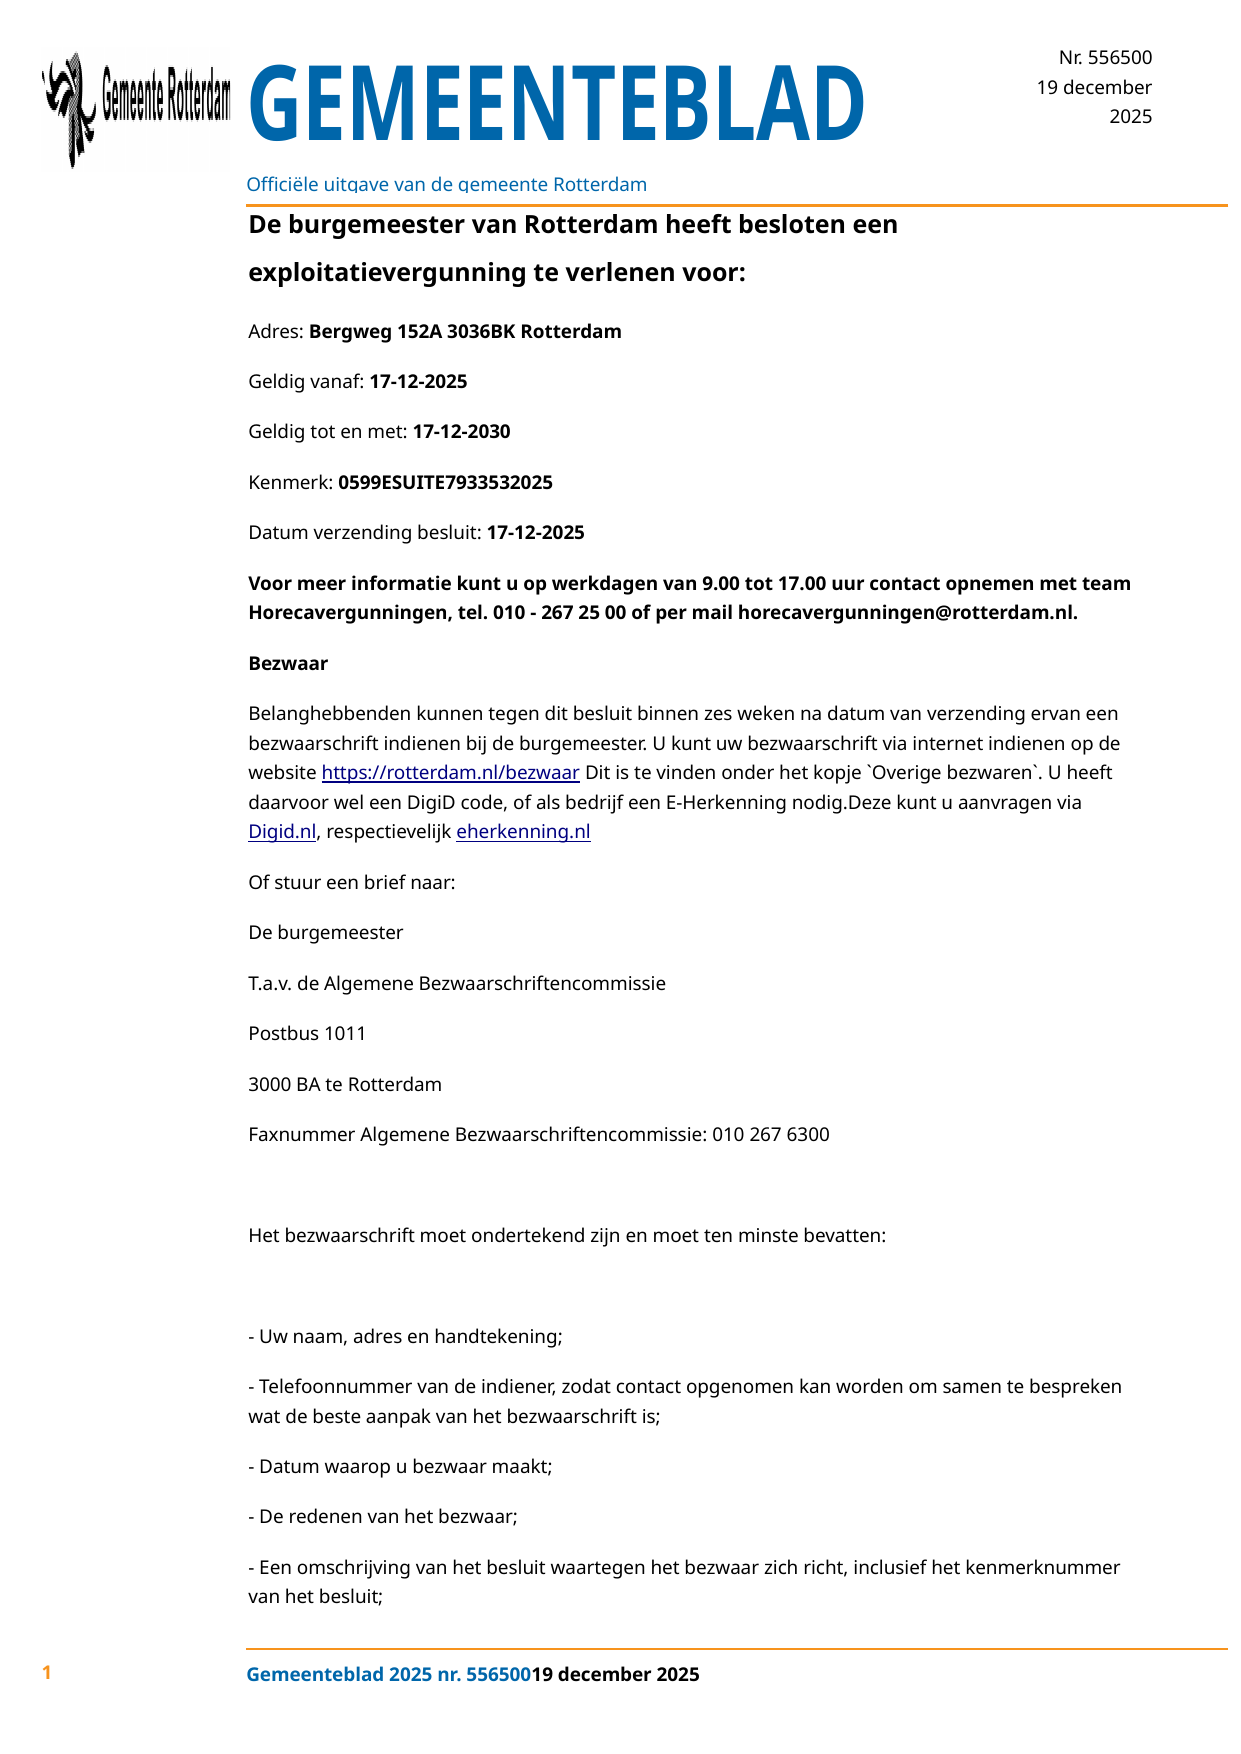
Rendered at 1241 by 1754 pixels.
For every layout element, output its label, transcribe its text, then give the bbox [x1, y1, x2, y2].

text Postbus 1011 [248, 1020, 1152, 1046]
text - De redenen van het bezwaar; [248, 1504, 1152, 1529]
text - Datum waarop u bezwaar maakt; [248, 1453, 1152, 1479]
text De burgemeester [248, 919, 1152, 945]
text - Telefoonnummer van de indiener, zodat contact opgenomen kan worden om samen te bespreken wat de beste aanpak van het bezwaarschrift is; [248, 1373, 1152, 1429]
picture [41, 47, 231, 172]
text - Uw naam, adres en handtekening; [248, 1323, 1152, 1349]
text Het bezwaarschrift moet ondertekend zijn en moet ten minste bevatten: [248, 1222, 1152, 1248]
text 3000 BA te Rotterdam [248, 1071, 1152, 1097]
text Bezwaar [248, 650, 1152, 676]
text De burgemeester van Rotterdam heeft besloten een exploitatievergunning te verlenen voor: [248, 207, 1152, 288]
text - Een omschrijving van het besluit waartegen het bezwaar zich richt, inclusief het kenmerknummer van het besluit; [248, 1554, 1152, 1609]
text Adres: Bergweg 152A 3036BK Rotterdam [248, 318, 1152, 344]
text Datum verzending besluit: 17-12-2025 [248, 519, 1152, 545]
text Faxnummer Algemene Bezwaarschriftencommissie: 010 267 6300 [248, 1121, 1152, 1147]
text T.a.v. de Algemene Bezwaarschriftencommissie [248, 970, 1152, 996]
text Geldig tot en met: 17-12-2030 [248, 419, 1152, 444]
text Geldig vanaf: 17-12-2025 [248, 368, 1152, 394]
text Kenmerk: 0599ESUITE7933532025 [248, 469, 1152, 495]
text Of stuur een brief naar: [248, 869, 1152, 895]
text Belanghebbenden kunnen tegen dit besluit binnen zes weken na datum van verzending ervan een bezwaarschrift indienen bij de burgemeester. U kunt uw bezwaarschrift via internet indienen op de website https://rotterdam.nl/bezwaar Dit is te vinden onder het kopje `Overige bezwaren`. U heeft daarvoor wel een DigiD code, of als bedrijf een E-Herkenning nodig.Deze kunt u aanvragen via Digid.nl, respectievelijk eherkenning.nl [248, 700, 1152, 844]
text Voor meer informatie kunt u op werkdagen van 9.00 tot 17.00 uur contact opnemen met team Horecavergunningen, tel. 010 - 267 25 00 of per mail horecavergunningen@rotterdam.nl. [248, 570, 1152, 625]
